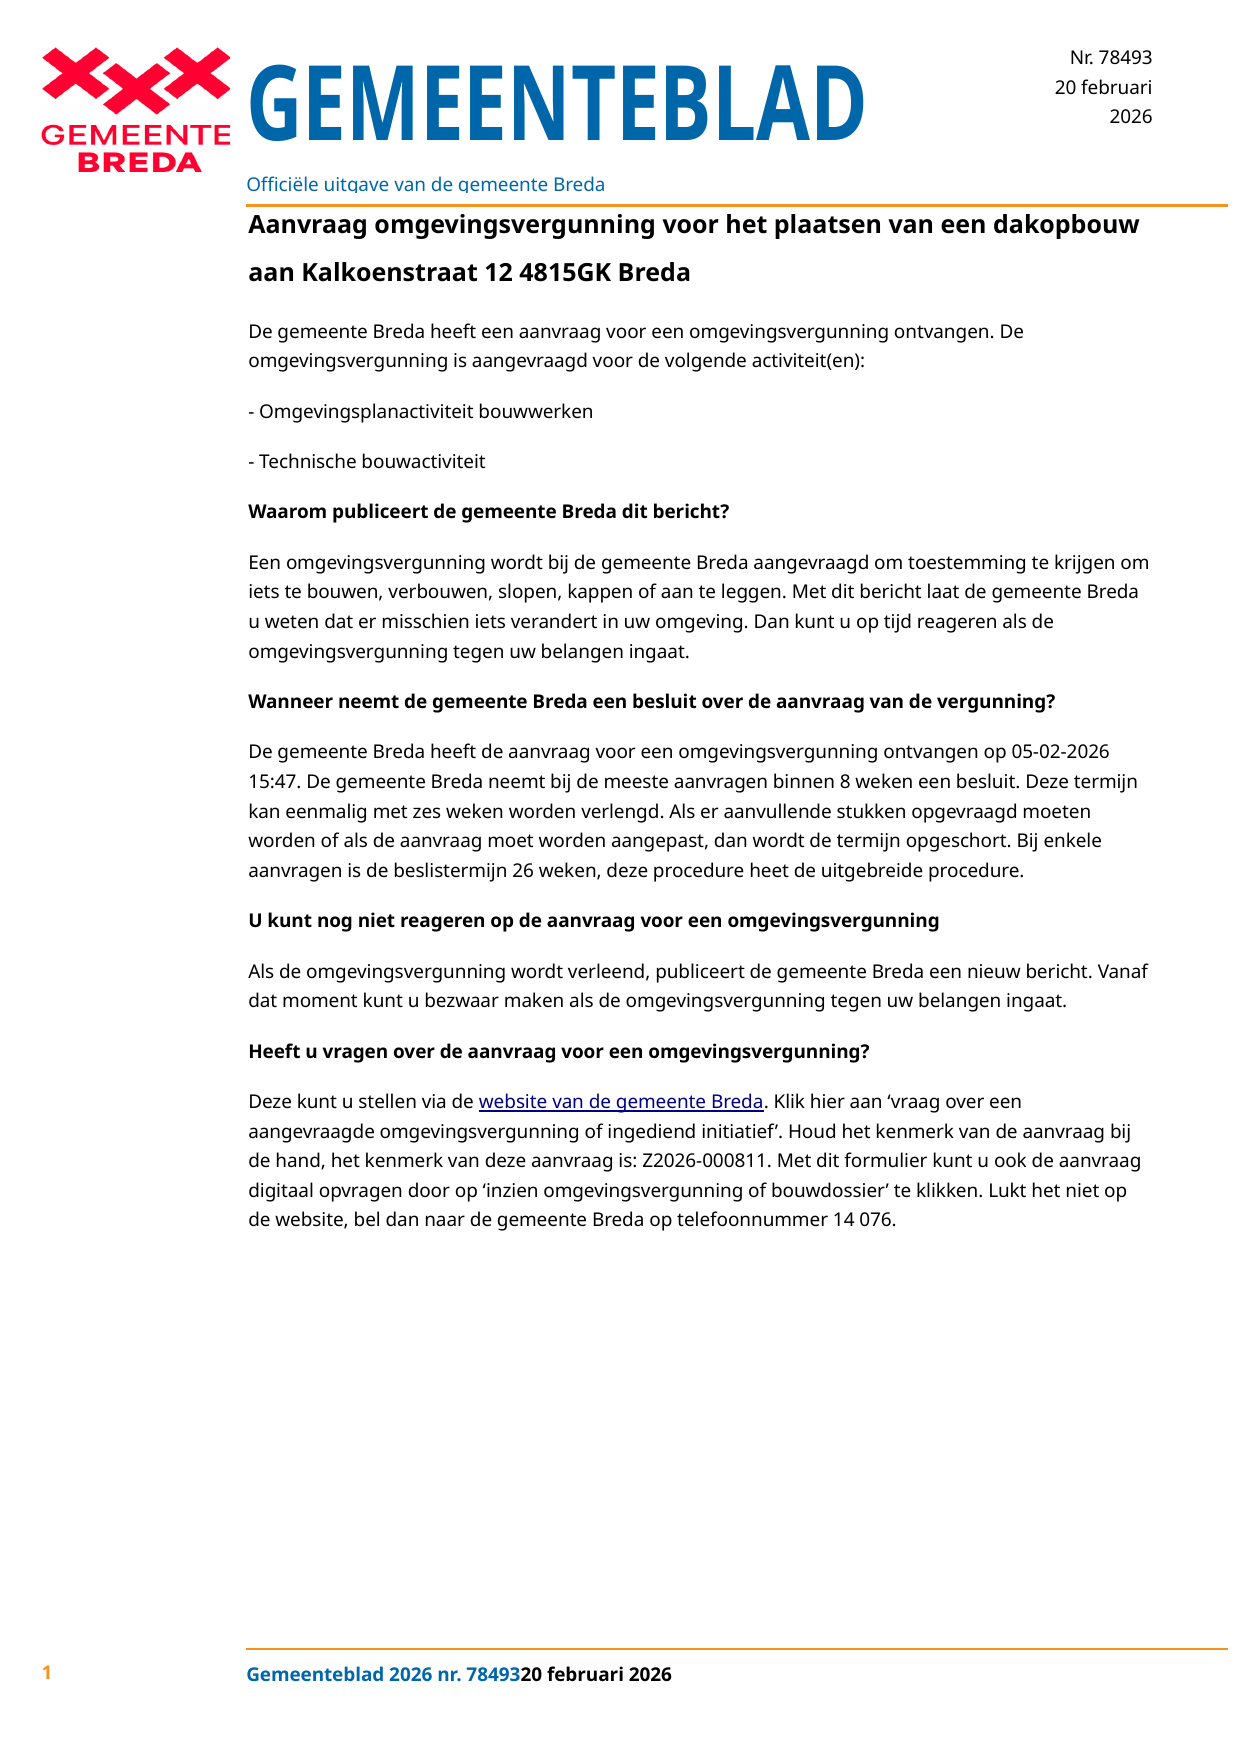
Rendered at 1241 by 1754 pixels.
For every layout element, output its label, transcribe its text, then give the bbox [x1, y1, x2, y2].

text Een omgevingsvergunning wordt bij de gemeente Breda aangevraagd om toestemming te krijgen om iets te bouwen, verbouwen, slopen, kappen of aan te leggen. Met dit bericht laat de gemeente Breda u weten dat er misschien iets verandert in uw omgeving. Dan kunt u op tijd reageren als de omgevingsvergunning tegen uw belangen ingaat. [248, 549, 1152, 664]
text Als de omgevingsvergunning wordt verleend, publiceert de gemeente Breda een nieuw bericht. Vanaf dat moment kunt u bezwaar maken als de omgevingsvergunning tegen uw belangen ingaat. [248, 958, 1152, 1013]
text U kunt nog niet reageren op de aanvraag voor een omgevingsvergunning [248, 907, 1152, 933]
text - Technische bouwactiviteit [248, 448, 1152, 474]
text De gemeente Breda heeft de aanvraag voor een omgevingsvergunning ontvangen op 05-02-2026 15:47. De gemeente Breda neemt bij de meeste aanvragen binnen 8 weken een besluit. Deze termijn kan eenmalig met zes weken worden verlengd. Als er aanvullende stukken opgevraagd moeten worden of als de aanvraag moet worden aangepast, dan wordt de termijn opgeschort. Bij enkele aanvragen is de beslistermijn 26 weken, deze procedure heet de uitgebreide procedure. [248, 739, 1152, 883]
picture [41, 47, 231, 172]
text Aanvraag omgevingsvergunning voor het plaatsen van een dakopbouw aan Kalkoenstraat 12 4815GK Breda [248, 207, 1152, 288]
text - Omgevingsplanactiviteit bouwwerken [248, 398, 1152, 424]
text Deze kunt u stellen via de website van de gemeente Breda. Klik hier aan ‘vraag over een aangevraagde omgevingsvergunning of ingediend initiatief’. Houd het kenmerk van de aanvraag bij de hand, het kenmerk van deze aanvraag is: Z2026-000811. Met dit formulier kunt u ook de aanvraag digitaal opvragen door op ‘inzien omgevingsvergunning of bouwdossier’ te klikken. Lukt het niet op de website, bel dan naar de gemeente Breda op telefoonnummer 14 076. [248, 1088, 1152, 1232]
text Heeft u vragen over de aanvraag voor een omgevingsvergunning? [248, 1038, 1152, 1064]
text Waarom publiceert de gemeente Breda dit bericht? [248, 499, 1152, 524]
text Wanneer neemt de gemeente Breda een besluit over de aanvraag van de vergunning? [248, 688, 1152, 714]
text De gemeente Breda heeft een aanvraag voor een omgevingsvergunning ontvangen. De omgevingsvergunning is aangevraagd voor de volgende activiteit(en): [248, 318, 1152, 373]
